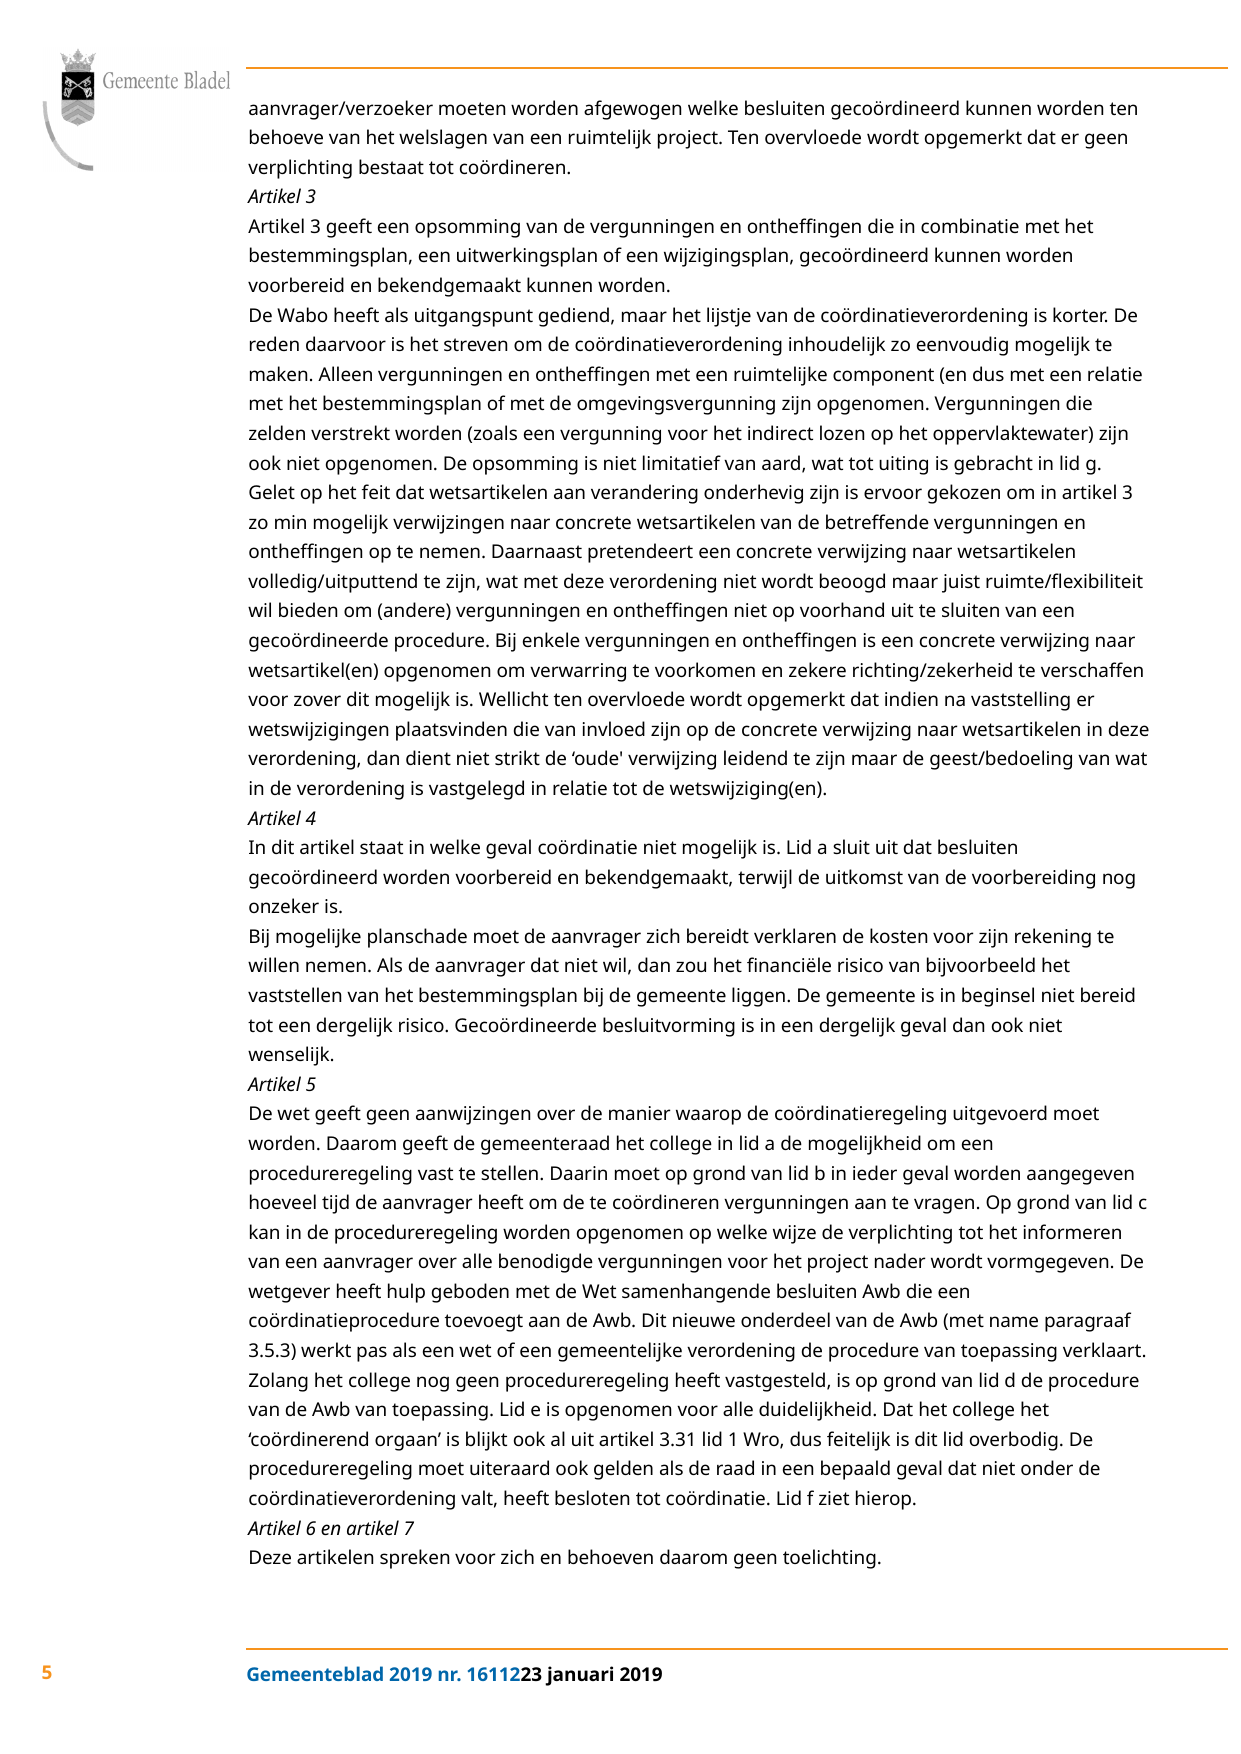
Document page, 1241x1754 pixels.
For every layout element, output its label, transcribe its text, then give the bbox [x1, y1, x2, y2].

text In dit artikel staat in welke geval coördinatie niet mogelijk is. Lid a sluit uit dat besluiten gecoördineerd worden voorbereid en bekendgemaakt, terwijl de uitkomst van de voorbereiding nog onzeker is. [248, 834, 1152, 919]
text Artikel 6 en artikel 7 [248, 1515, 1152, 1541]
text De wet geeft geen aanwijzingen over de manier waarop de coördinatieregeling uitgevoerd moet worden. Daarom geeft de gemeenteraad het college in lid a de mogelijkheid om een procedureregeling vast te stellen. Daarin moet op grond van lid b in ieder geval worden aangegeven hoeveel tijd de aanvrager heeft om de te coördineren vergunningen aan te vragen. Op grond van lid c kan in de procedureregeling worden opgenomen op welke wijze de verplichting tot het informeren van een aanvrager over alle benodigde vergunningen voor het project nader wordt vormgegeven. De wetgever heeft hulp geboden met de Wet samenhangende besluiten Awb die een coördinatieprocedure toevoegt aan de Awb. Dit nieuwe onderdeel van de Awb (met name paragraaf 3.5.3) werkt pas als een wet of een gemeentelijke verordening de procedure van toepassing verklaart. Zolang het college nog geen procedureregeling heeft vastgesteld, is op grond van lid d de procedure van de Awb van toepassing. Lid e is opgenomen voor alle duidelijkheid. Dat het college het ‘coördinerend orgaan’ is blijkt ook al uit artikel 3.31 lid 1 Wro, dus feitelijk is dit lid overbodig. De procedureregeling moet uiteraard ook gelden als de raad in een bepaald geval dat niet onder de coördinatieverordening valt, heeft besloten tot coördinatie. Lid f ziet hierop. [248, 1101, 1152, 1511]
picture [41, 47, 231, 172]
text Gelet op het feit dat wetsartikelen aan verandering onderhevig zijn is ervoor gekozen om in artikel 3 zo min mogelijk verwijzingen naar concrete wetsartikelen van de betreffende vergunningen en ontheffingen op te nemen. Daarnaast pretendeert een concrete verwijzing naar wetsartikelen volledig/uitputtend te zijn, wat met deze verordening niet wordt beoogd maar juist ruimte/flexibiliteit wil bieden om (andere) vergunningen en ontheffingen niet op voorhand uit te sluiten van een gecoördineerde procedure. Bij enkele vergunningen en ontheffingen is een concrete verwijzing naar wetsartikel(en) opgenomen om verwarring te voorkomen en zekere richting/zekerheid te verschaffen voor zover dit mogelijk is. Wellicht ten overvloede wordt opgemerkt dat indien na vaststelling er wetswijzigingen plaatsvinden die van invloed zijn op de concrete verwijzing naar wetsartikelen in deze verordening, dan dient niet strikt de ‘oude' verwijzing leidend te zijn maar de geest/bedoeling van wat in de verordening is vastgelegd in relatie tot de wetswijziging(en). [248, 479, 1152, 801]
text Artikel 3 geeft een opsomming van de vergunningen en ontheffingen die in combinatie met het bestemmingsplan, een uitwerkingsplan of een wijzigingsplan, gecoördineerd kunnen worden voorbereid en bekendgemaakt kunnen worden. [248, 213, 1152, 298]
text aanvrager/verzoeker moeten worden afgewogen welke besluiten gecoördineerd kunnen worden ten behoeve van het welslagen van een ruimtelijk project. Ten overvloede wordt opgemerkt dat er geen verplichting bestaat tot coördineren. [248, 95, 1152, 180]
text Artikel 5 [248, 1071, 1152, 1097]
text De Wabo heeft als uitgangspunt gediend, maar het lijstje van de coördinatieverordening is korter. De reden daarvoor is het streven om de coördinatieverordening inhoudelijk zo eenvoudig mogelijk te maken. Alleen vergunningen en ontheffingen met een ruimtelijke component (en dus met een relatie met het bestemmingsplan of met de omgevingsvergunning zijn opgenomen. Vergunningen die zelden verstrekt worden (zoals een vergunning voor het indirect lozen op het oppervlaktewater) zijn ook niet opgenomen. De opsomming is niet limitatief van aard, wat tot uiting is gebracht in lid g. [248, 302, 1152, 476]
text Deze artikelen spreken voor zich en behoeven daarom geen toelichting. [248, 1544, 1152, 1570]
text Artikel 4 [248, 805, 1152, 831]
text Artikel 3 [248, 183, 1152, 209]
text Bij mogelijke planschade moet de aanvrager zich bereidt verklaren de kosten voor zijn rekening te willen nemen. Als de aanvrager dat niet wil, dan zou het financiële risico van bijvoorbeeld het vaststellen van het bestemmingsplan bij de gemeente liggen. De gemeente is in beginsel niet bereid tot een dergelijk risico. Gecoördineerde besluitvorming is in een dergelijk geval dan ook niet wenselijk. [248, 923, 1152, 1067]
